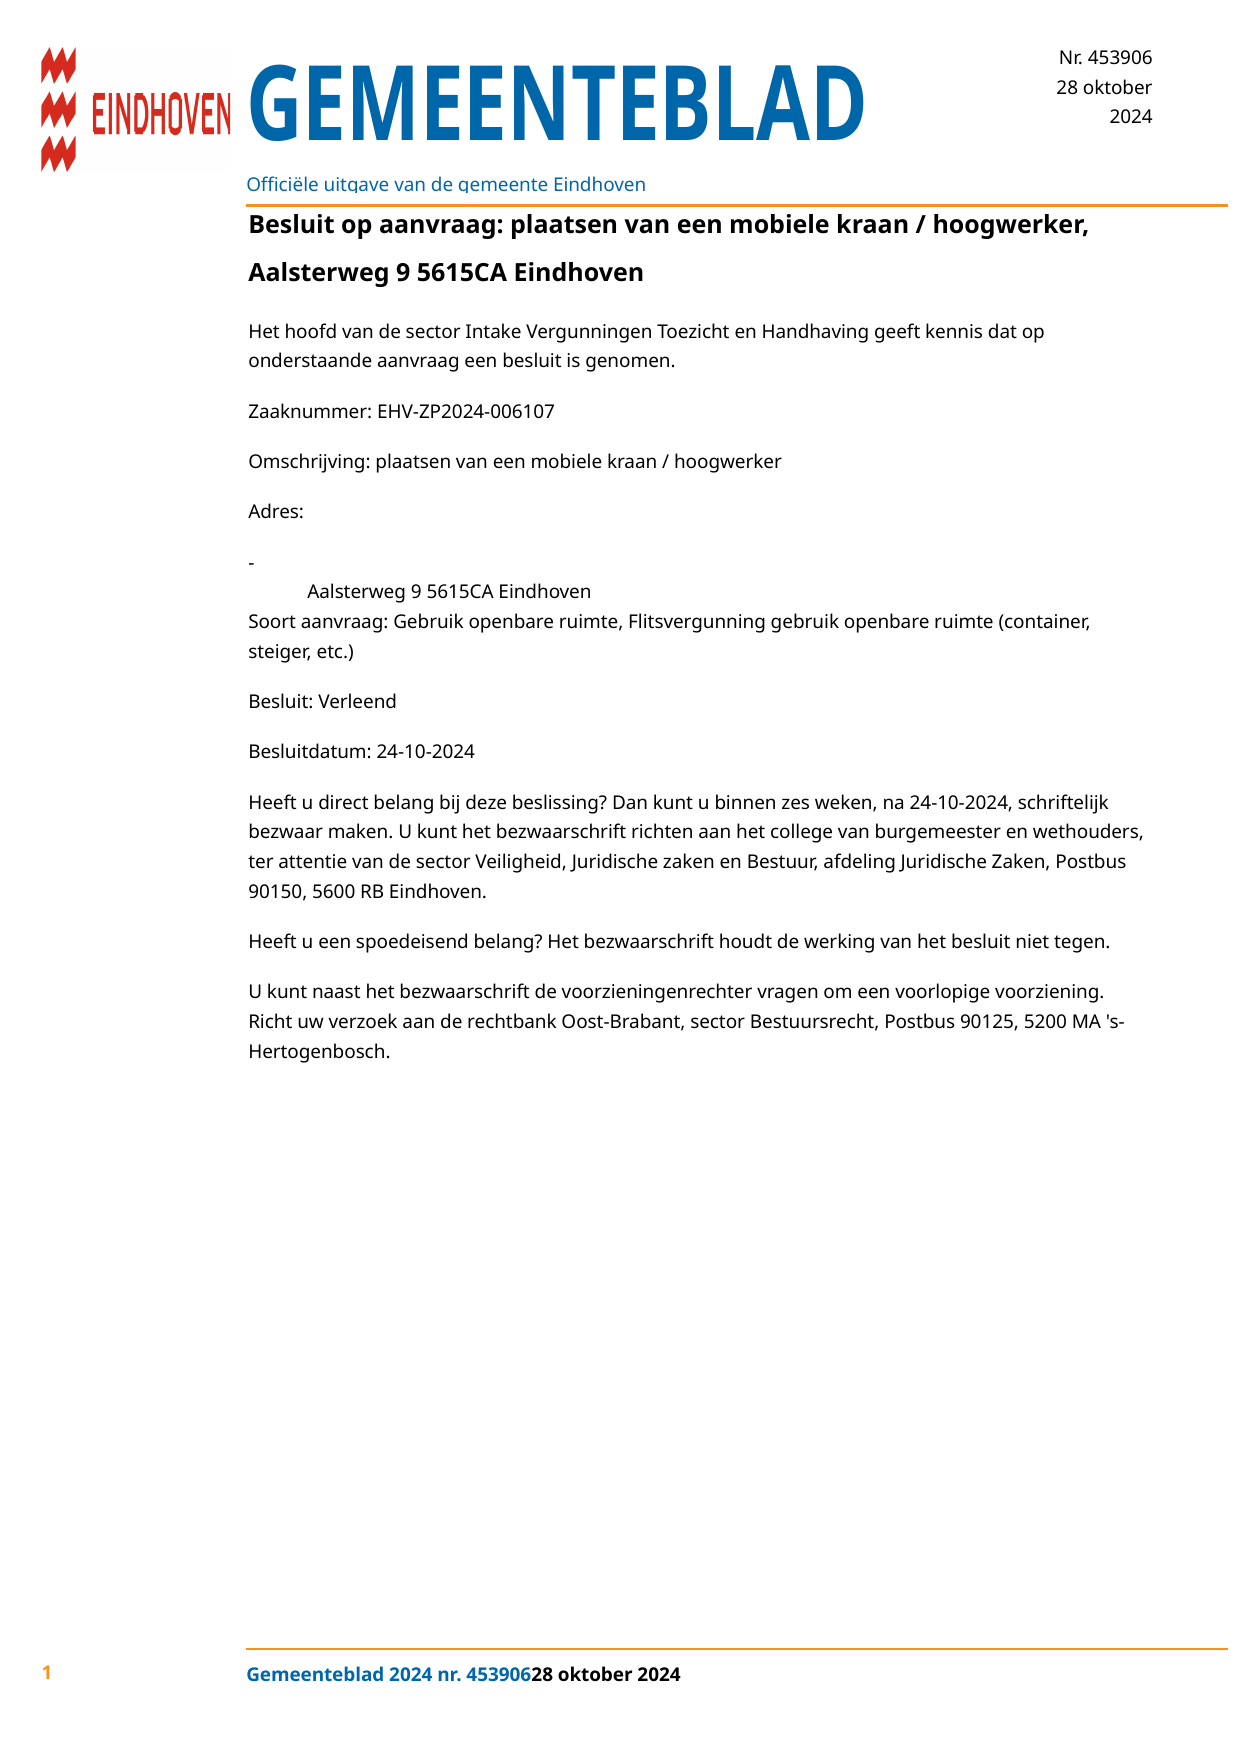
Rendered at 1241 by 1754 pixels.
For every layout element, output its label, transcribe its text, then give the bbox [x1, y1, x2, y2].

picture [41, 47, 231, 172]
text Heeft u direct belang bij deze beslissing? Dan kunt u binnen zes weken, na 24-10-2024, schriftelijk bezwaar maken. U kunt het bezwaarschrift richten aan het college van burgemeester en wethouders, ter attentie van de sector Veiligheid, Juridische zaken en Bestuur, afdeling Juridische Zaken, Postbus 90150, 5600 RB Eindhoven. [248, 789, 1152, 904]
text Zaaknummer: EHV-ZP2024-006107 [248, 398, 1152, 424]
text Adres: [248, 499, 1152, 524]
text U kunt naast het bezwaarschrift de voorzieningenrechter vragen om een voorlopige voorziening. Richt uw verzoek aan de rechtbank Oost-Brabant, sector Bestuursrecht, Postbus 90125, 5200 MA 's-Hertogenbosch. [248, 979, 1152, 1064]
text Besluit op aanvraag: plaatsen van een mobiele kraan / hoogwerker, Aalsterweg 9 5615CA Eindhoven [248, 207, 1152, 288]
text Heeft u een spoedeisend belang? Het bezwaarschrift houdt de werking van het besluit niet tegen. [248, 928, 1152, 954]
text Omschrijving: plaatsen van een mobiele kraan / hoogwerker [248, 448, 1152, 474]
text Soort aanvraag: Gebruik openbare ruimte, Flitsvergunning gebruik openbare ruimte (container, steiger, etc.) [248, 608, 1152, 664]
text Besluit: Verleend [248, 688, 1152, 714]
text Besluitdatum: 24-10-2024 [248, 739, 1152, 764]
text Het hoofd van de sector Intake Vergunningen Toezicht en Handhaving geeft kennis dat op onderstaande aanvraag een besluit is genomen. [248, 318, 1152, 373]
list Aalsterweg 9 5615CA Eindhoven [248, 579, 1152, 604]
